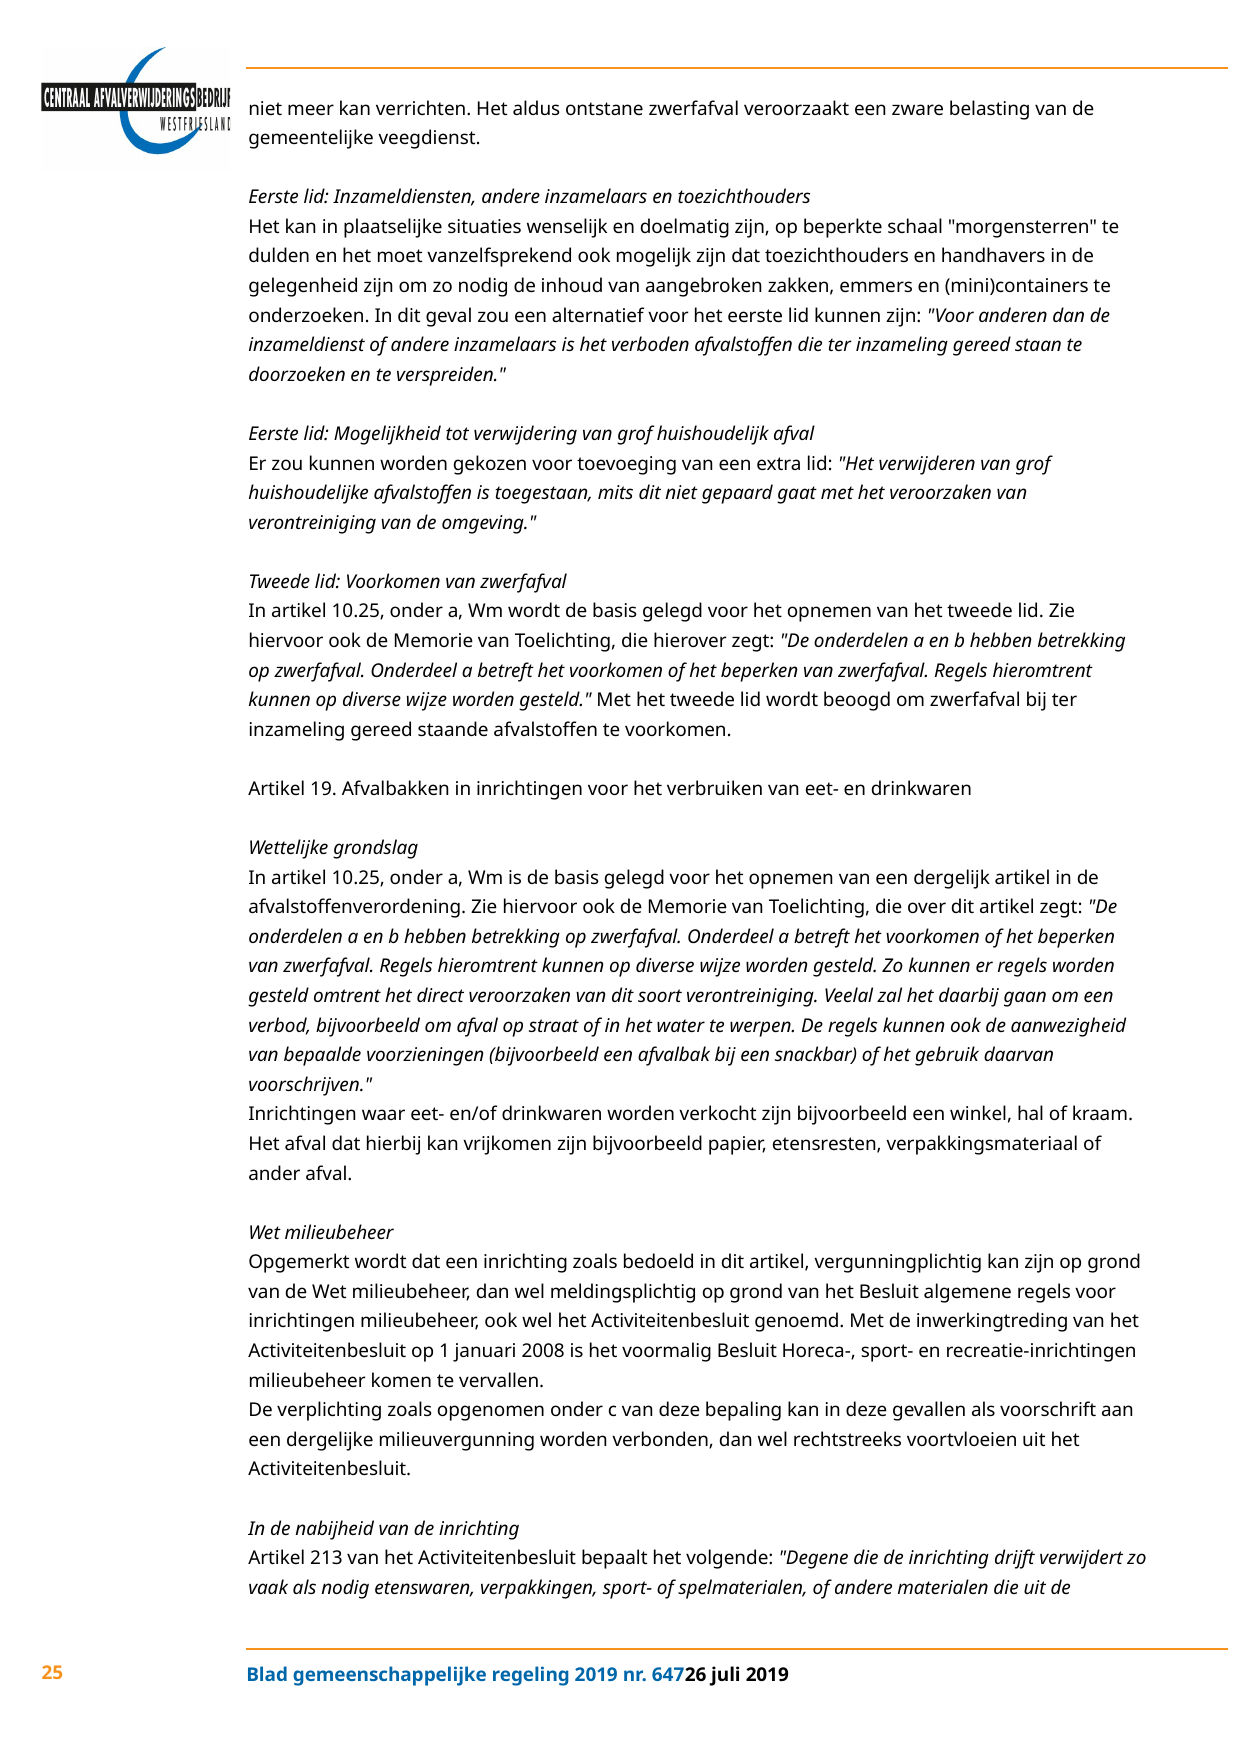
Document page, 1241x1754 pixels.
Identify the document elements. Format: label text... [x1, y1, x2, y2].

text Er zou kunnen worden gekozen voor toevoeging van een extra lid: "Het verwijderen van grof huishoudelijke afvalstoffen is toegestaan, mits dit niet gepaard gaat met het veroorzaken van verontreiniging van de omgeving." [248, 450, 1152, 535]
text Wet milieubeheer [248, 1219, 1152, 1245]
picture [41, 47, 231, 172]
text Artikel 213 van het Activiteitenbesluit bepaalt het volgende: "Degene die de inrichting drijft verwijdert zo vaak als nodig etenswaren, verpakkingen, sport- of spelmaterialen, of andere materialen die uit de [248, 1544, 1152, 1600]
text In artikel 10.25, onder a, Wm wordt de basis gelegd voor het opnemen van het tweede lid. Zie hiervoor ook de Memorie van Toelichting, die hierover zegt: "De onderdelen a en b hebben betrekking op zwerfafval. Onderdeel a betreft het voorkomen of het beperken van zwerfafval. Regels hieromtrent kunnen op diverse wijze worden gesteld." Met het tweede lid wordt beoogd om zwerfafval bij ter inzameling gereed staande afvalstoffen te voorkomen. [248, 598, 1152, 742]
text Het kan in plaatselijke situaties wenselijk en doelmatig zijn, op beperkte schaal "morgensterren" te dulden en het moet vanzelfsprekend ook mogelijk zijn dat toezichthouders en handhavers in de gelegenheid zijn om zo nodig de inhoud van aangebroken zakken, emmers en (mini)containers te onderzoeken. In dit geval zou een alternatief voor het eerste lid kunnen zijn: "Voor anderen dan de inzameldienst of andere inzamelaars is het verboden afvalstoffen die ter inzameling gereed staan te doorzoeken en te verspreiden." [248, 213, 1152, 387]
text niet meer kan verrichten. Het aldus ontstane zwerfafval veroorzaakt een zware belasting van de gemeentelijke veegdienst. [248, 95, 1152, 150]
text Eerste lid: Inzameldiensten, andere inzamelaars en toezichthouders [248, 183, 1152, 209]
text De verplichting zoals opgenomen onder c van deze bepaling kan in deze gevallen als voorschrift aan een dergelijke milieuvergunning worden verbonden, dan wel rechtstreeks voortvloeien uit het Activiteitenbesluit. [248, 1396, 1152, 1481]
text Artikel 19. Afvalbakken in inrichtingen voor het verbruiken van eet- en drinkwaren [248, 775, 1152, 801]
text Eerste lid: Mogelijkheid tot verwijdering van grof huishoudelijk afval [248, 420, 1152, 446]
text Opgemerkt wordt dat een inrichting zoals bedoeld in dit artikel, vergunningplichtig kan zijn op grond van de Wet milieubeheer, dan wel meldingsplichtig op grond van het Besluit algemene regels voor inrichtingen milieubeheer, ook wel het Activiteitenbesluit genoemd. Met de inwerkingtreding van het Activiteitenbesluit op 1 januari 2008 is het voormalig Besluit Horeca-, sport- en recreatie-inrichtingen milieubeheer komen te vervallen. [248, 1248, 1152, 1393]
text In artikel 10.25, onder a, Wm is de basis gelegd voor het opnemen van een dergelijk artikel in de afvalstoffenverordening. Zie hiervoor ook de Memorie van Toelichting, die over dit artikel zegt: "De onderdelen a en b hebben betrekking op zwerfafval. Onderdeel a betreft het voorkomen of het beperken van zwerfafval. Regels hieromtrent kunnen op diverse wijze worden gesteld. Zo kunnen er regels worden gesteld omtrent het direct veroorzaken van dit soort verontreiniging. Veelal zal het daarbij gaan om een verbod, bijvoorbeeld om afval op straat of in het water te werpen. De regels kunnen ook de aanwezigheid van bepaalde voorzieningen (bijvoorbeeld een afvalbak bij een snackbar) of het gebruik daarvan voorschrijven." [248, 864, 1152, 1097]
text In de nabijheid van de inrichting [248, 1515, 1152, 1541]
text Inrichtingen waar eet- en/of drinkwaren worden verkocht zijn bijvoorbeeld een winkel, hal of kraam. Het afval dat hierbij kan vrijkomen zijn bijvoorbeeld papier, etensresten, verpakkingsmateriaal of ander afval. [248, 1101, 1152, 1186]
text Wettelijke grondslag [248, 834, 1152, 860]
text Tweede lid: Voorkomen van zwerfafval [248, 568, 1152, 594]
